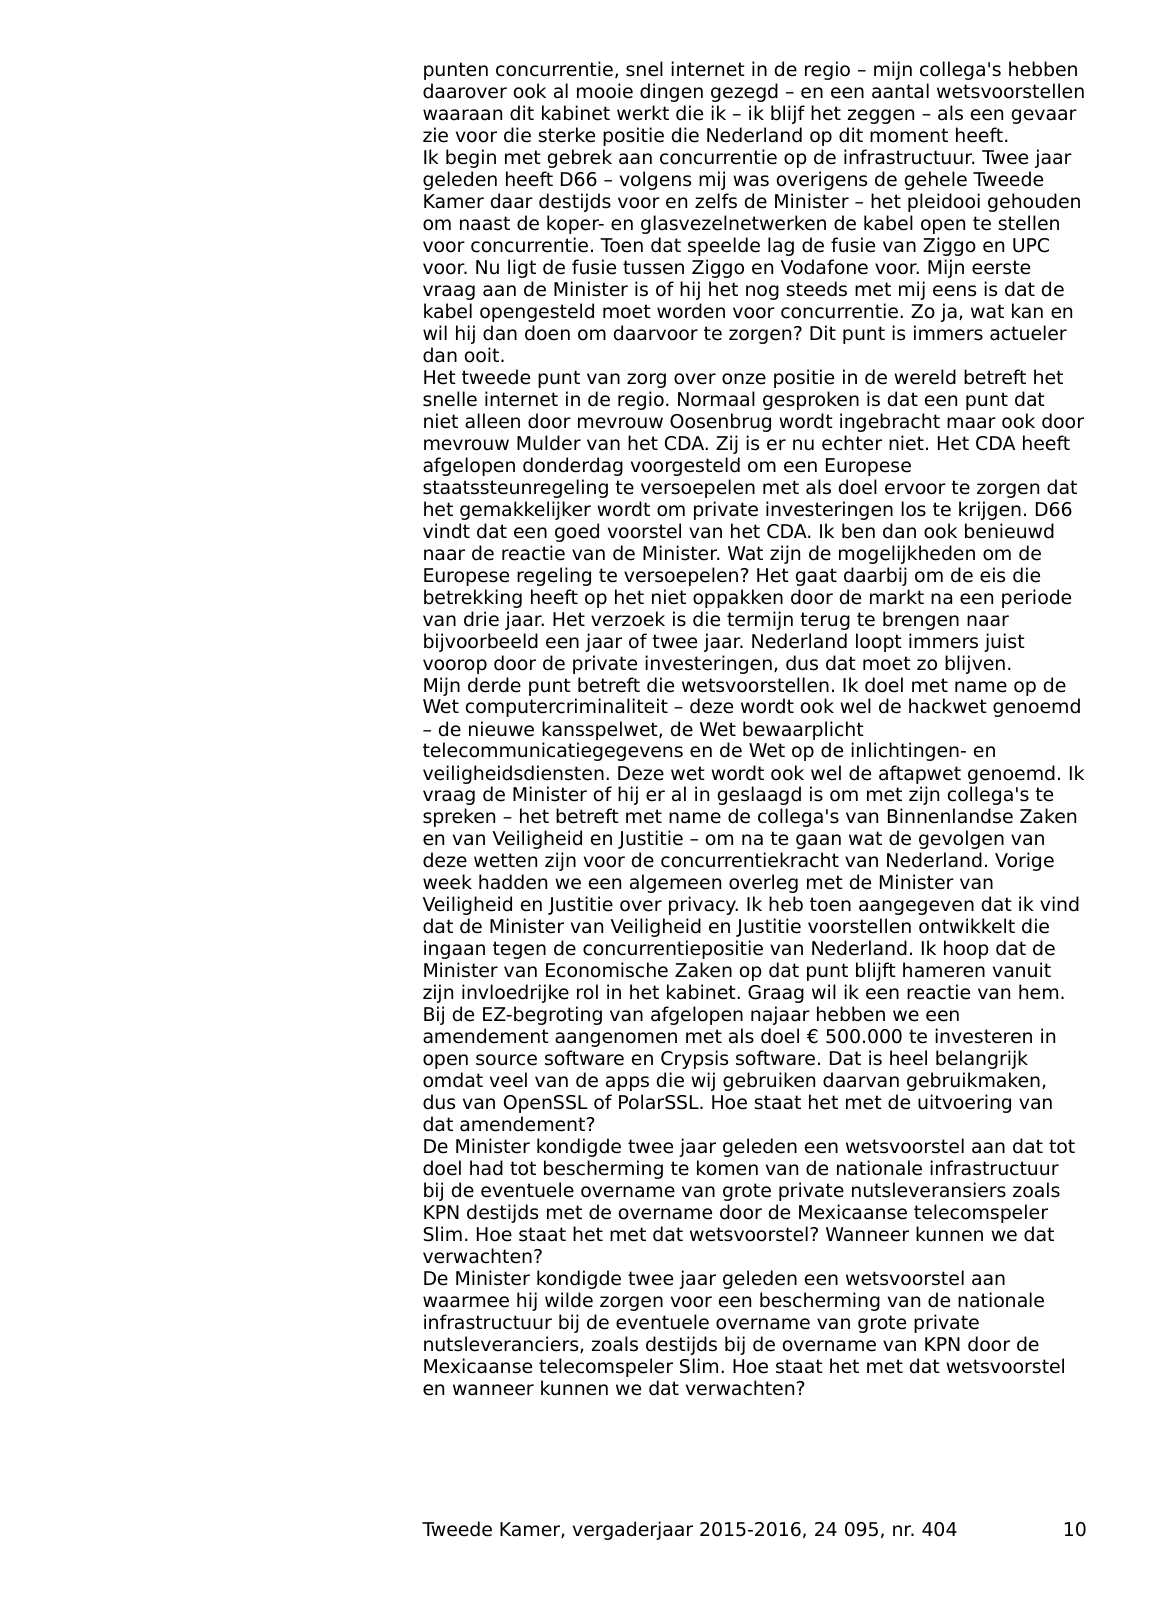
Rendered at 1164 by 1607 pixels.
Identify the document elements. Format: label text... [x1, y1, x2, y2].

text De Minister kondigde twee jaar geleden een wetsvoorstel aan waarmee hij wilde zorgen voor een bescherming van de nationale infrastructuur bij de eventuele overname van grote private nutsleveranciers, zoals destijds bij de overname van KPN door de Mexicaanse telecomspeler Slim. Hoe staat het met dat wetsvoorstel en wanneer kunnen we dat verwachten? [422, 1268, 1087, 1400]
text Bij de EZ-begroting van afgelopen najaar hebben we een amendement aangenomen met als doel € 500.000 te investeren in open source software en Crypsis software. Dat is heel belangrijk omdat veel van de apps die wij gebruiken daarvan gebruikmaken, dus van OpenSSL of PolarSSL. Hoe staat het met de uitvoering van dat amendement? [422, 1004, 1087, 1136]
text punten concurrentie, snel internet in de regio – mijn collega's hebben daarover ook al mooie dingen gezegd – en een aantal wetsvoorstellen waaraan dit kabinet werkt die ik – ik blijf het zeggen – als een gevaar zie voor die sterke positie die Nederland op dit moment heeft. [422, 59, 1087, 147]
text Ik begin met gebrek aan concurrentie op de infrastructuur. Twee jaar geleden heeft D66 – volgens mij was overigens de gehele Tweede Kamer daar destijds voor en zelfs de Minister – het pleidooi gehouden om naast de koper- en glasvezelnetwerken de kabel open te stellen voor concurrentie. Toen dat speelde lag de fusie van Ziggo en UPC voor. Nu ligt de fusie tussen Ziggo en Vodafone voor. Mijn eerste vraag aan de Minister is of hij het nog steeds met mij eens is dat de kabel opengesteld moet worden voor concurrentie. Zo ja, wat kan en wil hij dan doen om daarvoor te zorgen? Dit punt is immers actueler dan ooit. [422, 147, 1087, 367]
text Het tweede punt van zorg over onze positie in de wereld betreft het snelle internet in de regio. Normaal gesproken is dat een punt dat niet alleen door mevrouw Oosenbrug wordt ingebracht maar ook door mevrouw Mulder van het CDA. Zij is er nu echter niet. Het CDA heeft afgelopen donderdag voorgesteld om een Europese staatssteunregeling te versoepelen met als doel ervoor te zorgen dat het gemakkelijker wordt om private investeringen los te krijgen. D66 vindt dat een goed voorstel van het CDA. Ik ben dan ook benieuwd naar de reactie van de Minister. Wat zijn de mogelijkheden om de Europese regeling te versoepelen? Het gaat daarbij om de eis die betrekking heeft op het niet oppakken door de markt na een periode van drie jaar. Het verzoek is die termijn terug te brengen naar bijvoorbeeld een jaar of twee jaar. Nederland loopt immers juist voorop door de private investeringen, dus dat moet zo blijven. [422, 367, 1087, 674]
text De Minister kondigde twee jaar geleden een wetsvoorstel aan dat tot doel had tot bescherming te komen van de nationale infrastructuur bij de eventuele overname van grote private nutsleveransiers zoals KPN destijds met de overname door de Mexicaanse telecomspeler Slim. Hoe staat het met dat wetsvoorstel? Wanneer kunnen we dat verwachten? [422, 1136, 1087, 1268]
text Mijn derde punt betreft die wetsvoorstellen. Ik doel met name op de Wet computercriminaliteit – deze wordt ook wel de hackwet genoemd – de nieuwe kansspelwet, de Wet bewaarplicht telecommunicatiegegevens en de Wet op de inlichtingen- en veiligheidsdiensten. Deze wet wordt ook wel de aftapwet genoemd. Ik vraag de Minister of hij er al in geslaagd is om met zijn collega's te spreken – het betreft met name de collega's van Binnenlandse Zaken en van Veiligheid en Justitie – om na te gaan wat de gevolgen van deze wetten zijn voor de concurrentiekracht van Nederland. Vorige week hadden we een algemeen overleg met de Minister van Veiligheid en Justitie over privacy. Ik heb toen aangegeven dat ik vind dat de Minister van Veiligheid en Justitie voorstellen ontwikkelt die ingaan tegen de concurrentiepositie van Nederland. Ik hoop dat de Minister van Economische Zaken op dat punt blijft hameren vanuit zijn invloedrijke rol in het kabinet. Graag wil ik een reactie van hem. [422, 674, 1087, 1004]
